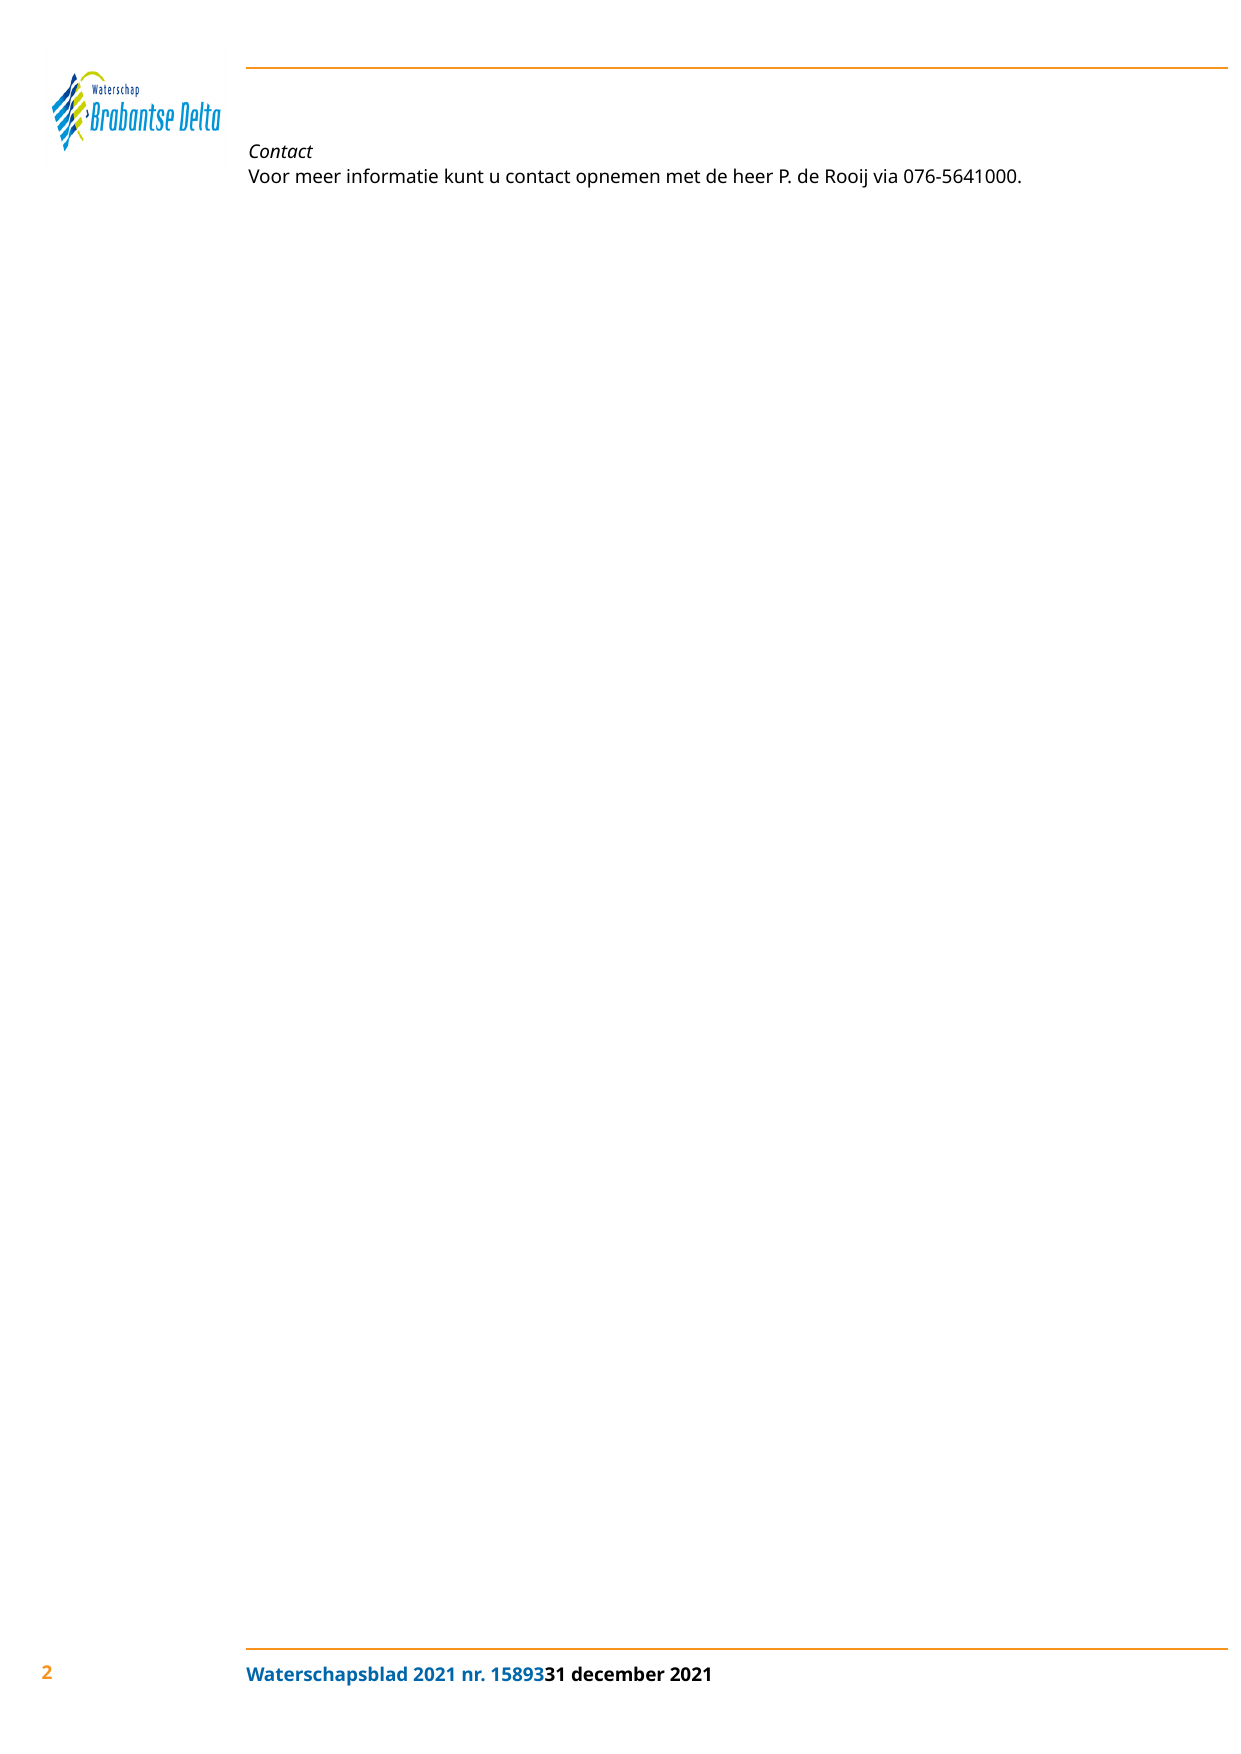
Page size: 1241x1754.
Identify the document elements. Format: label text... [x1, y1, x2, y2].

picture [41, 47, 231, 172]
text Contact [248, 138, 1152, 164]
text Voor meer informatie kunt u contact opnemen met de heer P. de Rooij via 076-5641000. [248, 164, 1152, 189]
